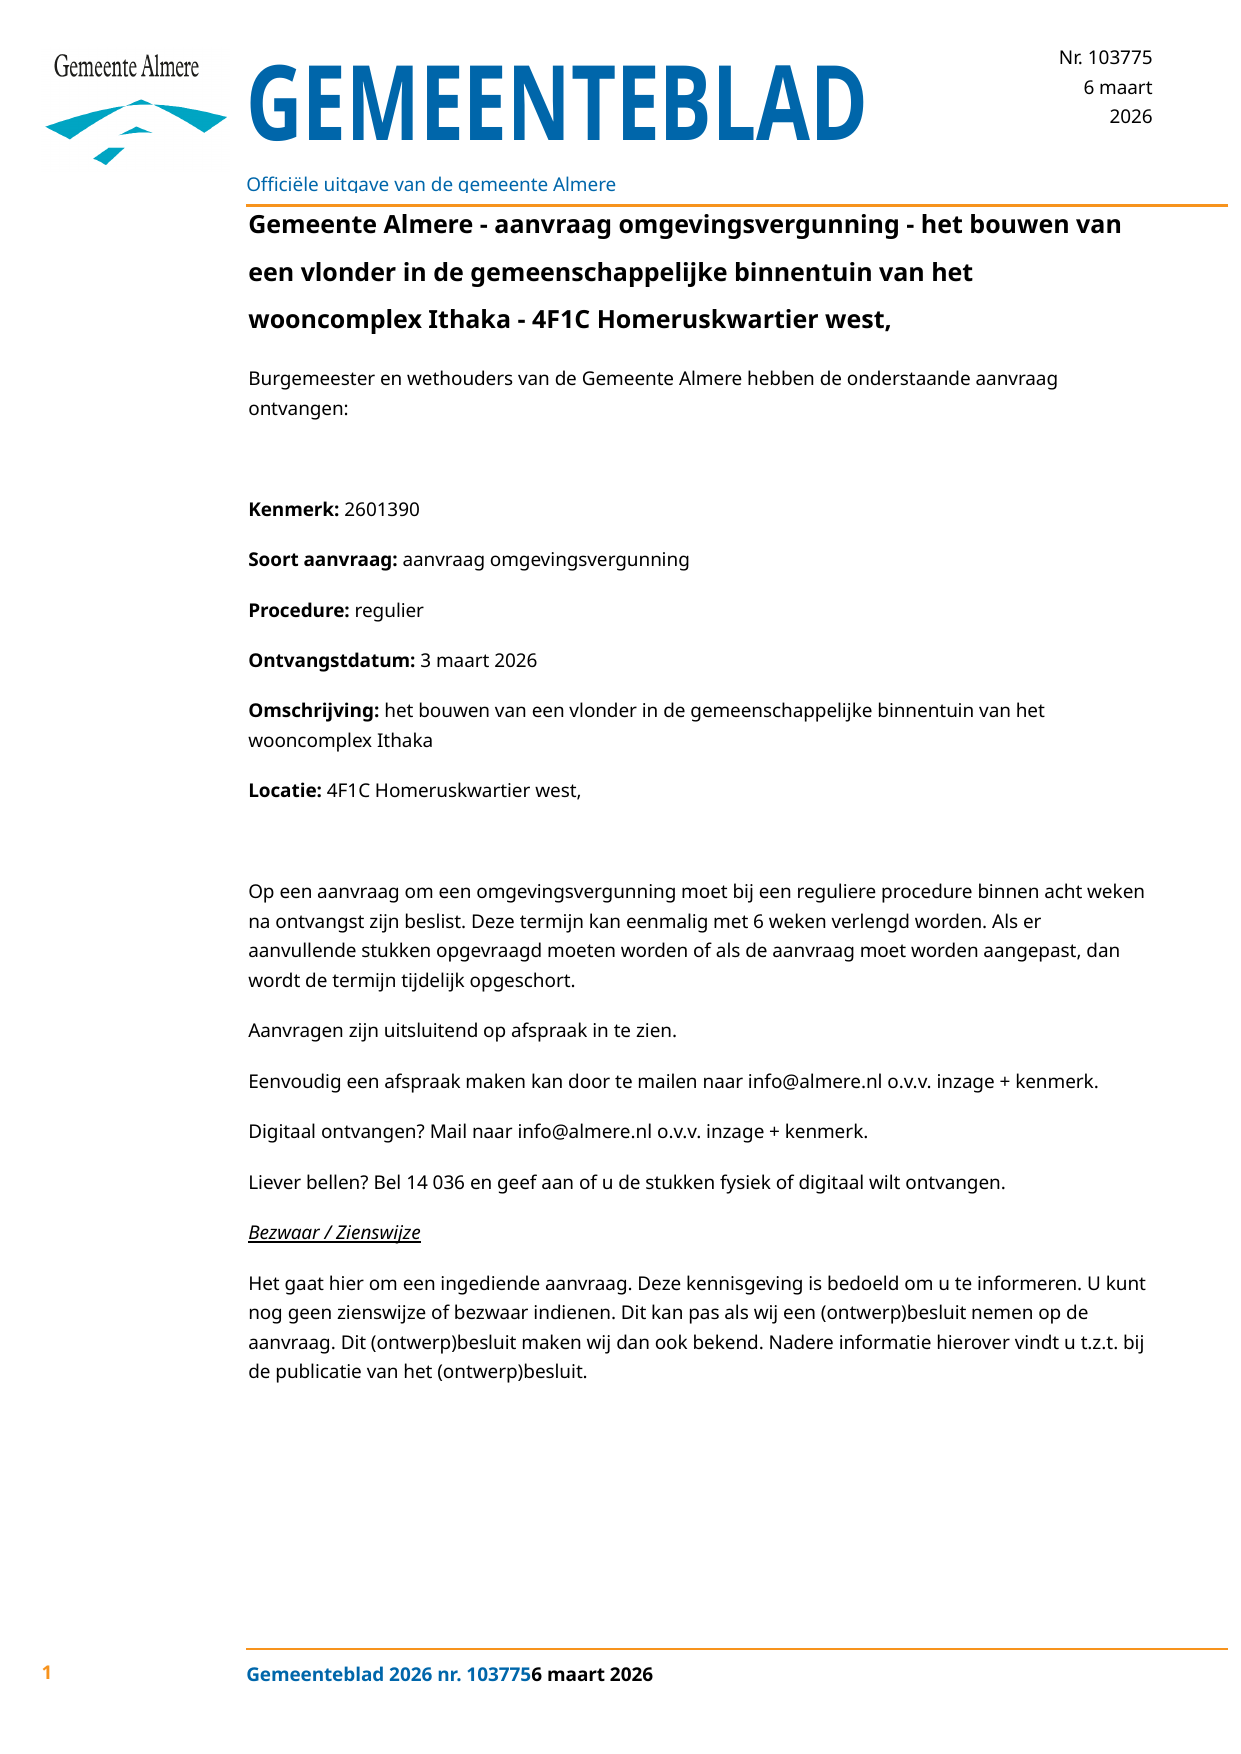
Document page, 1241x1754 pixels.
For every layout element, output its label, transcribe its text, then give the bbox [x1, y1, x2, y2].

picture [41, 47, 231, 172]
text Het gaat hier om een ingediende aanvraag. Deze kennisgeving is bedoeld om u te informeren. U kunt nog geen zienswijze of bezwaar indienen. Dit kan pas als wij een (ontwerp)besluit nemen op de aanvraag. Dit (ontwerp)besluit maken wij dan ook bekend. Nadere informatie hierover vindt u t.z.t. bij de publicatie van het (ontwerp)besluit. [248, 1270, 1152, 1384]
text Liever bellen? Bel 14 036 en geef aan of u de stukken fysiek of digitaal wilt ontvangen. [248, 1169, 1152, 1194]
text Ontvangstdatum: 3 maart 2026 [248, 647, 1152, 673]
text Eenvoudig een afspraak maken kan door te mailen naar info@almere.nl o.v.v. inzage + kenmerk. [248, 1068, 1152, 1094]
text Digitaal ontvangen? Mail naar info@almere.nl o.v.v. inzage + kenmerk. [248, 1118, 1152, 1144]
text Burgemeester en wethouders van de Gemeente Almere hebben de onderstaande aanvraag ontvangen: [248, 366, 1152, 421]
text Omschrijving: het bouwen van een vlonder in de gemeenschappelijke binnentuin van het wooncomplex Ithaka [248, 698, 1152, 753]
text Op een aanvraag om een omgevingsvergunning moet bij een reguliere procedure binnen acht weken na ontvangst zijn beslist. Deze termijn kan eenmalig met 6 weken verlengd worden. Als er aanvullende stukken opgevraagd moeten worden of als de aanvraag moet worden aangepast, dan wordt de termijn tijdelijk opgeschort. [248, 878, 1152, 993]
text Aanvragen zijn uitsluitend op afspraak in te zien. [248, 1018, 1152, 1043]
text Kenmerk: 2601390 [248, 496, 1152, 522]
text Procedure: regulier [248, 597, 1152, 622]
text Bezwaar / Zienswijze [248, 1219, 1152, 1245]
text Gemeente Almere - aanvraag omgevingsvergunning - het bouwen van een vlonder in de gemeenschappelijke binnentuin van het wooncomplex Ithaka - 4F1C Homeruskwartier west, [248, 207, 1152, 336]
text Locatie: 4F1C Homeruskwartier west, [248, 778, 1152, 803]
text Soort aanvraag: aanvraag omgevingsvergunning [248, 546, 1152, 572]
